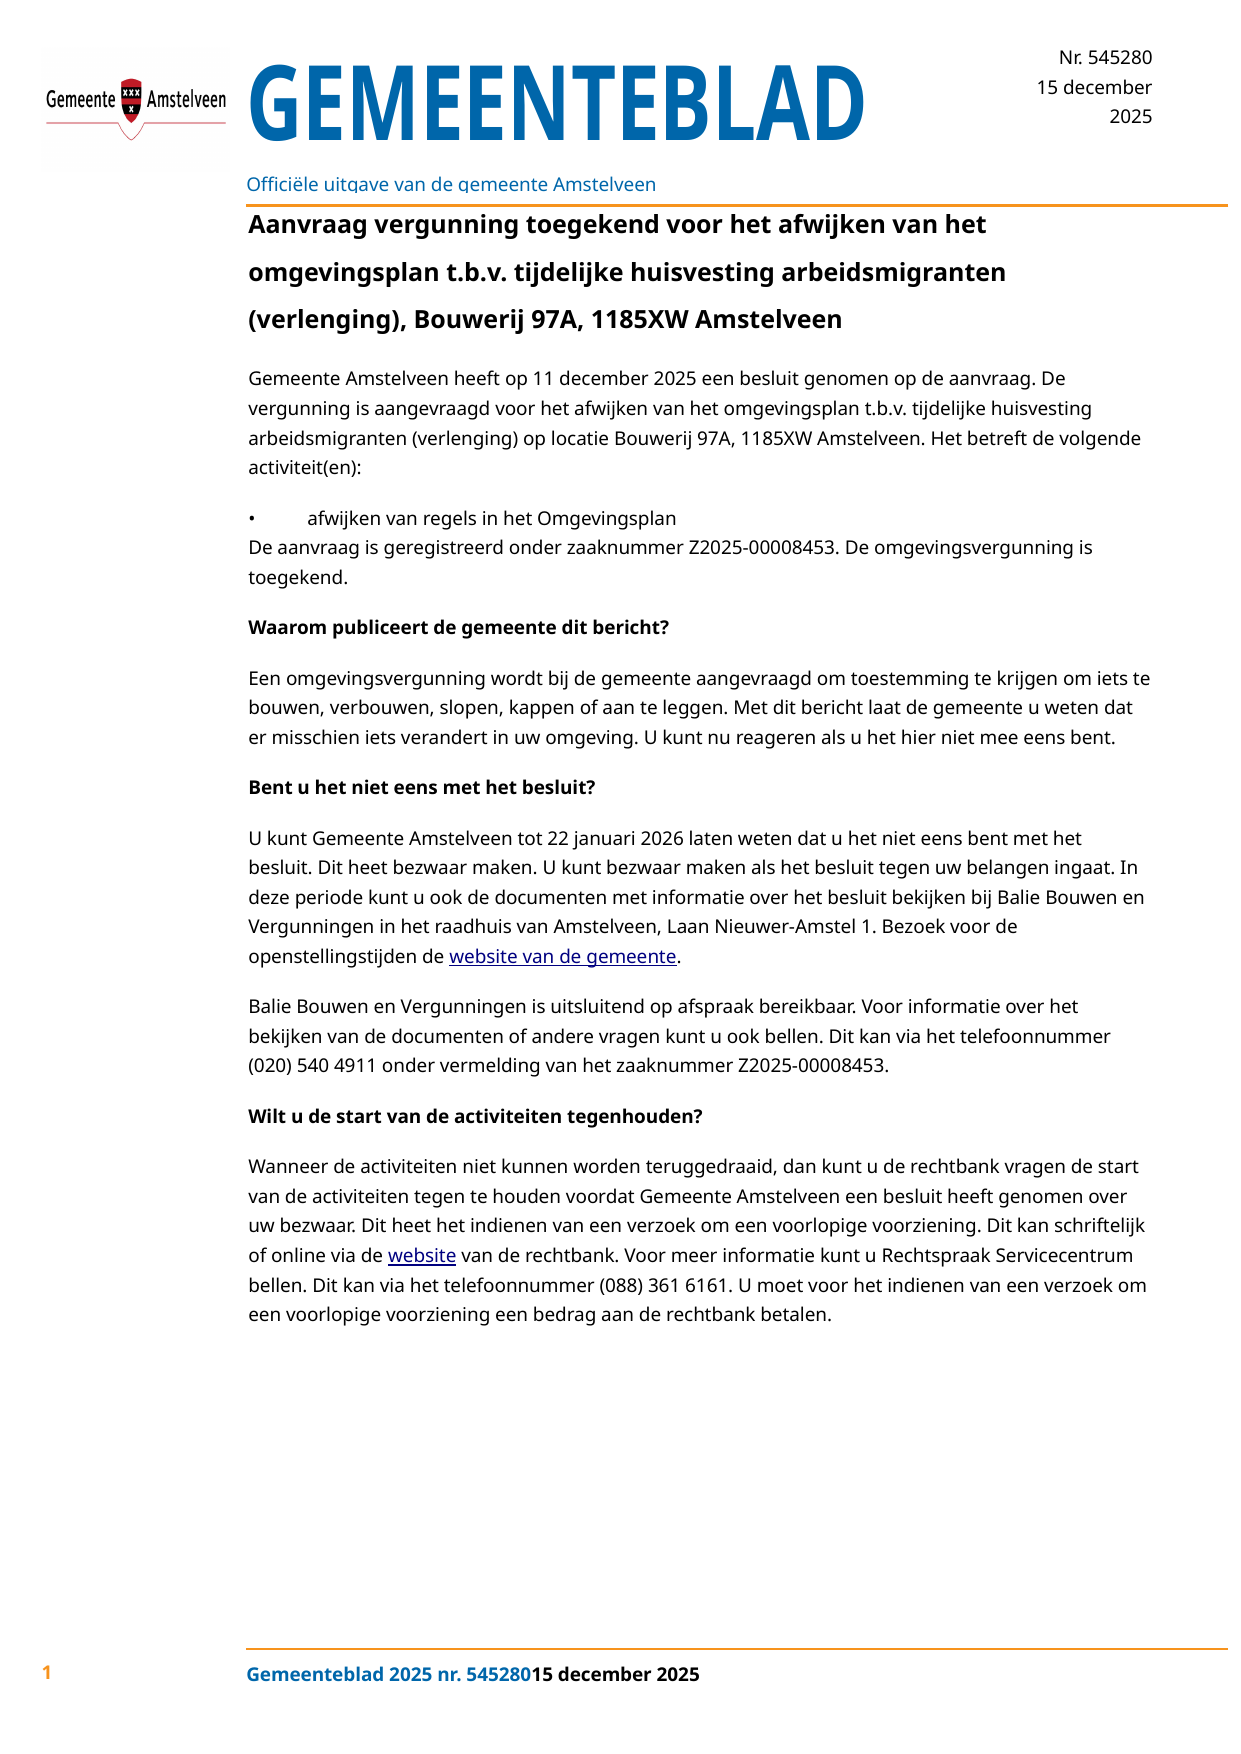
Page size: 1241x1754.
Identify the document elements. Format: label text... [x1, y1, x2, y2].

picture [41, 47, 231, 172]
text Wilt u de start van de activiteiten tegenhouden? [248, 1103, 1152, 1129]
text U kunt Gemeente Amstelveen tot 22 januari 2026 laten weten dat u het niet eens bent met het besluit. Dit heet bezwaar maken. U kunt bezwaar maken als het besluit tegen uw belangen ingaat. In deze periode kunt u ook de documenten met informatie over het besluit bekijken bij Balie Bouwen en Vergunningen in het raadhuis van Amstelveen, Laan Nieuwer-Amstel 1. Bezoek voor de openstellingstijden de website van de gemeente. [248, 825, 1152, 969]
text De aanvraag is geregistreerd onder zaaknummer Z2025-00008453. De omgevingsvergunning is toegekend. [248, 534, 1152, 589]
text Waarom publiceert de gemeente dit bericht? [248, 614, 1152, 640]
text Wanneer de activiteiten niet kunnen worden teruggedraaid, dan kunt u de rechtbank vragen de start van de activiteiten tegen te houden voordat Gemeente Amstelveen een besluit heeft genomen over uw bezwaar. Dit heet het indienen van een verzoek om een voorlopige voorziening. Dit kan schriftelijk of online via de website van de rechtbank. Voor meer informatie kunt u Rechtspraak Servicecentrum bellen. Dit kan via het telefoonnummer (088) 361 6161. U moet voor het indienen van een verzoek om een voorlopige voorziening een bedrag aan de rechtbank betalen. [248, 1153, 1152, 1327]
text Balie Bouwen en Vergunningen is uitsluitend op afspraak bereikbaar. Voor informatie over het bekijken van de documenten of andere vragen kunt u ook bellen. Dit kan via het telefoonnummer (020) 540 4911 onder vermelding van het zaaknummer Z2025-00008453. [248, 993, 1152, 1078]
text Gemeente Amstelveen heeft op 11 december 2025 een besluit genomen op de aanvraag. De vergunning is aangevraagd voor het afwijken van het omgevingsplan t.b.v. tijdelijke huisvesting arbeidsmigranten (verlenging) op locatie Bouwerij 97A, 1185XW Amstelveen. Het betreft de volgende activiteit(en): [248, 366, 1152, 480]
text Bent u het niet eens met het besluit? [248, 774, 1152, 800]
text Een omgevingsvergunning wordt bij de gemeente aangevraagd om toestemming te krijgen om iets te bouwen, verbouwen, slopen, kappen of aan te leggen. Met dit bericht laat de gemeente u weten dat er misschien iets verandert in uw omgeving. U kunt nu reageren als u het hier niet mee eens bent. [248, 665, 1152, 749]
text Aanvraag vergunning toegekend voor het afwijken van het omgevingsplan t.b.v. tijdelijke huisvesting arbeidsmigranten (verlenging), Bouwerij 97A, 1185XW Amstelveen [248, 207, 1152, 336]
list afwijken van regels in het Omgevingsplan [248, 505, 1152, 530]
